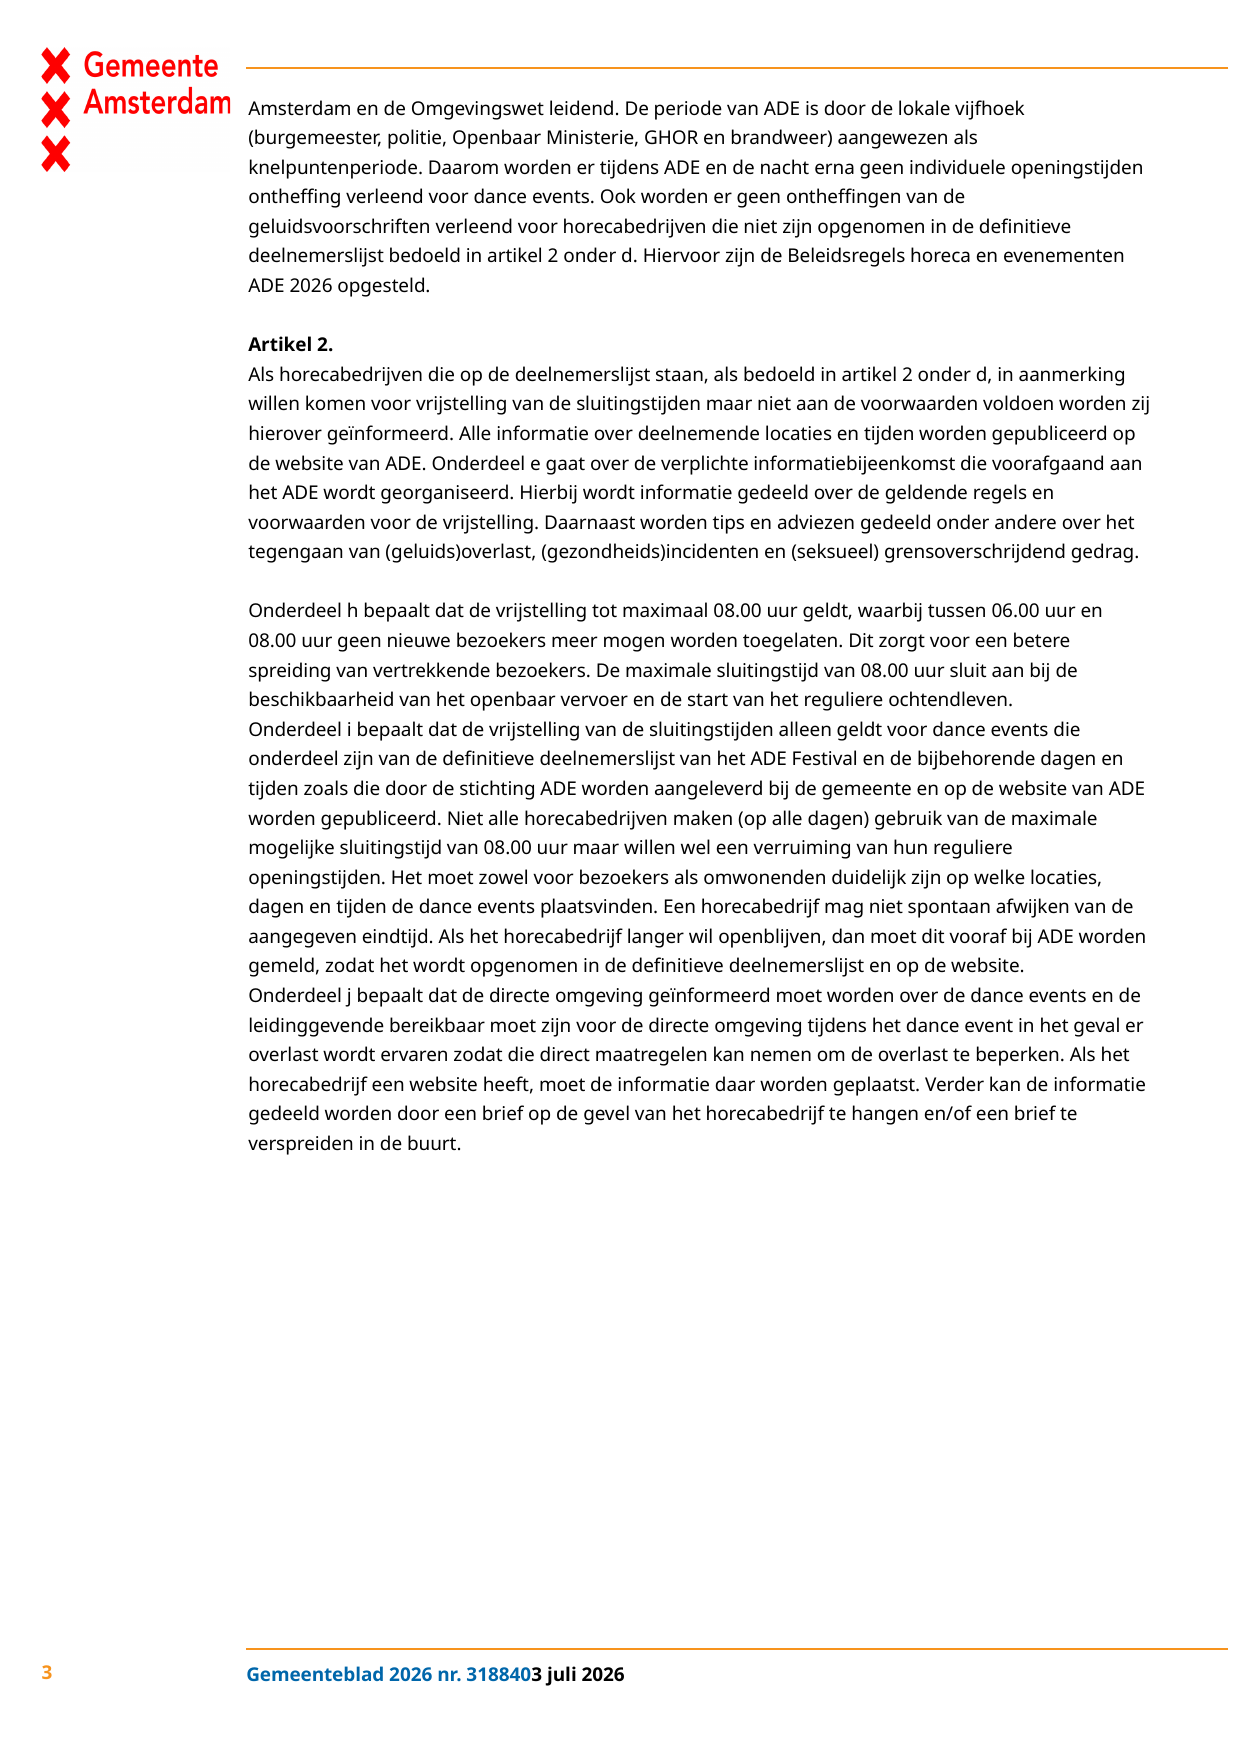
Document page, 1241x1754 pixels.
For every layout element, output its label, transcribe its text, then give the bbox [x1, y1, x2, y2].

text Onderdeel h bepaalt dat de vrijstelling tot maximaal 08.00 uur geldt, waarbij tussen 06.00 uur en 08.00 uur geen nieuwe bezoekers meer mogen worden toegelaten. Dit zorgt voor een betere spreiding van vertrekkende bezoekers. De maximale sluitingstijd van 08.00 uur sluit aan bij de beschikbaarheid van het openbaar vervoer en de start van het reguliere ochtendleven. [248, 598, 1152, 712]
text Artikel 2. [248, 331, 1152, 357]
picture [41, 47, 231, 172]
text Als horecabedrijven die op de deelnemerslijst staan, als bedoeld in artikel 2 onder d, in aanmerking willen komen voor vrijstelling van de sluitingstijden maar niet aan de voorwaarden voldoen worden zij hierover geïnformeerd. Alle informatie over deelnemende locaties en tijden worden gepubliceerd op de website van ADE. Onderdeel e gaat over de verplichte informatiebijeenkomst die voorafgaand aan het ADE wordt georganiseerd. Hierbij wordt informatie gedeeld over de geldende regels en voorwaarden voor de vrijstelling. Daarnaast worden tips en adviezen gedeeld onder andere over het tegengaan van (geluids)overlast, (gezondheids)incidenten en (seksueel) grensoverschrijdend gedrag. [248, 361, 1152, 564]
text Amsterdam en de Omgevingswet leidend. De periode van ADE is door de lokale vijfhoek (burgemeester, politie, Openbaar Ministerie, GHOR en brandweer) aangewezen als knelpuntenperiode. Daarom worden er tijdens ADE en de nacht erna geen individuele openingstijden ontheffing verleend voor dance events. Ook worden er geen ontheffingen van de geluidsvoorschriften verleend voor horecabedrijven die niet zijn opgenomen in de definitieve deelnemerslijst bedoeld in artikel 2 onder d. Hiervoor zijn de Beleidsregels horeca en evenementen ADE 2026 opgesteld. [248, 95, 1152, 298]
text Onderdeel i bepaalt dat de vrijstelling van de sluitingstijden alleen geldt voor dance events die onderdeel zijn van de definitieve deelnemerslijst van het ADE Festival en de bijbehorende dagen en tijden zoals die door de stichting ADE worden aangeleverd bij de gemeente en op de website van ADE worden gepubliceerd. Niet alle horecabedrijven maken (op alle dagen) gebruik van de maximale mogelijke sluitingstijd van 08.00 uur maar willen wel een verruiming van hun reguliere openingstijden. Het moet zowel voor bezoekers als omwonenden duidelijk zijn op welke locaties, dagen en tijden de dance events plaatsvinden. Een horecabedrijf mag niet spontaan afwijken van de aangegeven eindtijd. Als het horecabedrijf langer wil openblijven, dan moet dit vooraf bij ADE worden gemeld, zodat het wordt opgenomen in de definitieve deelnemerslijst en op de website. [248, 716, 1152, 978]
text Onderdeel j bepaalt dat de directe omgeving geïnformeerd moet worden over de dance events en de leidinggevende bereikbaar moet zijn voor de directe omgeving tijdens het dance event in het geval er overlast wordt ervaren zodat die direct maatregelen kan nemen om de overlast te beperken. Als het horecabedrijf een website heeft, moet de informatie daar worden geplaatst. Verder kan de informatie gedeeld worden door een brief op de gevel van het horecabedrijf te hangen en/of een brief te verspreiden in de buurt. [248, 982, 1152, 1156]
